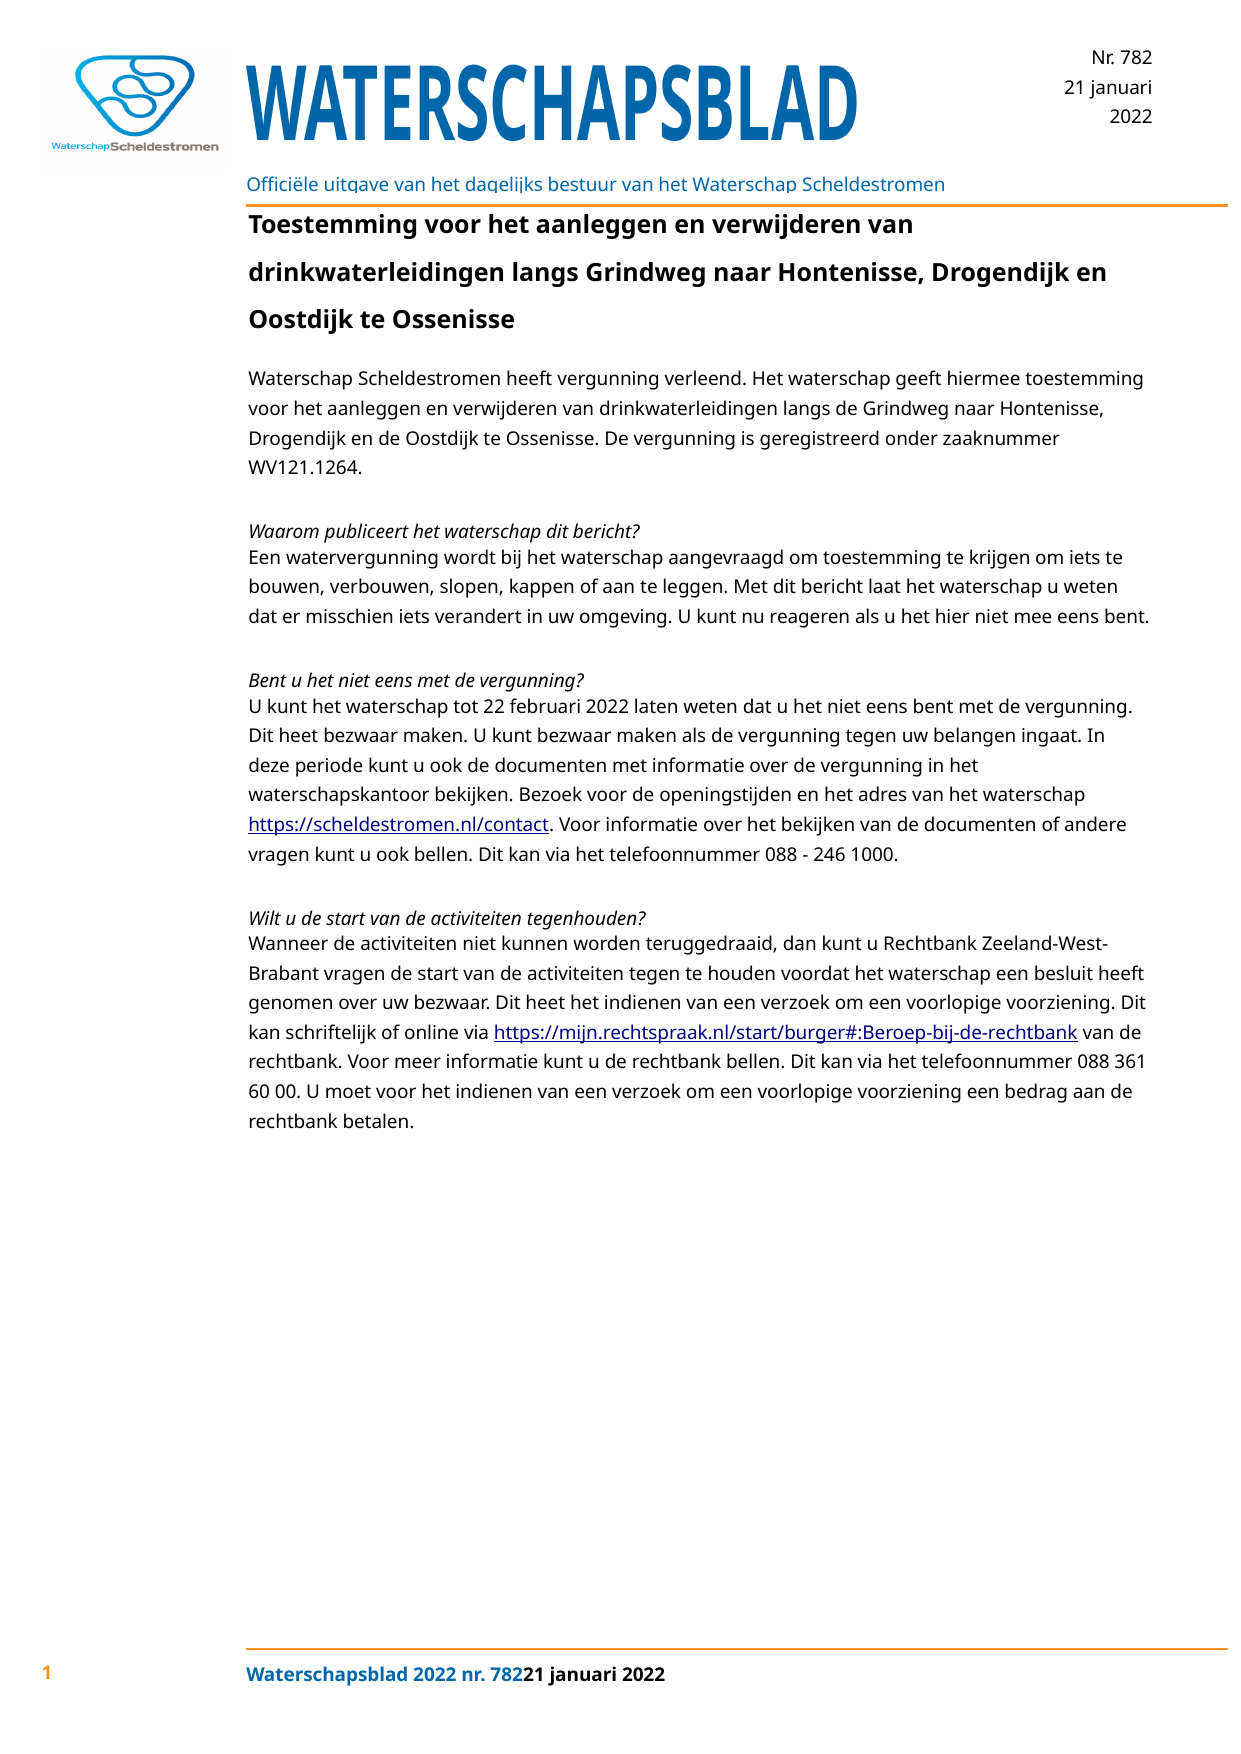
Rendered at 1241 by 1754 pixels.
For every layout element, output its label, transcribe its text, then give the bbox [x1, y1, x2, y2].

text Bent u het niet eens met de vergunning? [248, 667, 1152, 693]
picture [41, 47, 231, 172]
text U kunt het waterschap tot 22 februari 2022 laten weten dat u het niet eens bent met de vergunning. Dit heet bezwaar maken. U kunt bezwaar maken als de vergunning tegen uw belangen ingaat. In deze periode kunt u ook de documenten met informatie over de vergunning in het waterschapskantoor bekijken. Bezoek voor de openingstijden en het adres van het waterschap https://scheldestromen.nl/contact. Voor informatie over het bekijken van de documenten of andere vragen kunt u ook bellen. Dit kan via het telefoonnummer 088 - 246 1000. [248, 693, 1152, 866]
text Wanneer de activiteiten niet kunnen worden teruggedraaid, dan kunt u Rechtbank Zeeland-West-Brabant vragen de start van de activiteiten tegen te houden voordat het waterschap een besluit heeft genomen over uw bezwaar. Dit heet het indienen van een verzoek om een voorlopige voorziening. Dit kan schriftelijk of online via https://mijn.rechtspraak.nl/start/burger#:Beroep-bij-de-rechtbank van de rechtbank. Voor meer informatie kunt u de rechtbank bellen. Dit kan via het telefoonnummer 088 361 60 00. U moet voor het indienen van een verzoek om een voorlopige voorziening een bedrag aan de rechtbank betalen. [248, 930, 1152, 1134]
text Waarom publiceert het waterschap dit bericht? [248, 518, 1152, 544]
text Een watervergunning wordt bij het waterschap aangevraagd om toestemming te krijgen om iets te bouwen, verbouwen, slopen, kappen of aan te leggen. Met dit bericht laat het waterschap u weten dat er misschien iets verandert in uw omgeving. U kunt nu reageren als u het hier niet mee eens bent. [248, 544, 1152, 629]
text Waterschap Scheldestromen heeft vergunning verleend. Het waterschap geeft hiermee toestemming voor het aanleggen en verwijderen van drinkwaterleidingen langs de Grindweg naar Hontenisse, Drogendijk en de Oostdijk te Ossenisse. De vergunning is geregistreerd onder zaaknummer WV121.1264. [248, 366, 1152, 480]
text Toestemming voor het aanleggen en verwijderen van drinkwaterleidingen langs Grindweg naar Hontenisse, Drogendijk en Oostdijk te Ossenisse [248, 207, 1152, 336]
text Wilt u de start van de activiteiten tegenhouden? [248, 905, 1152, 930]
